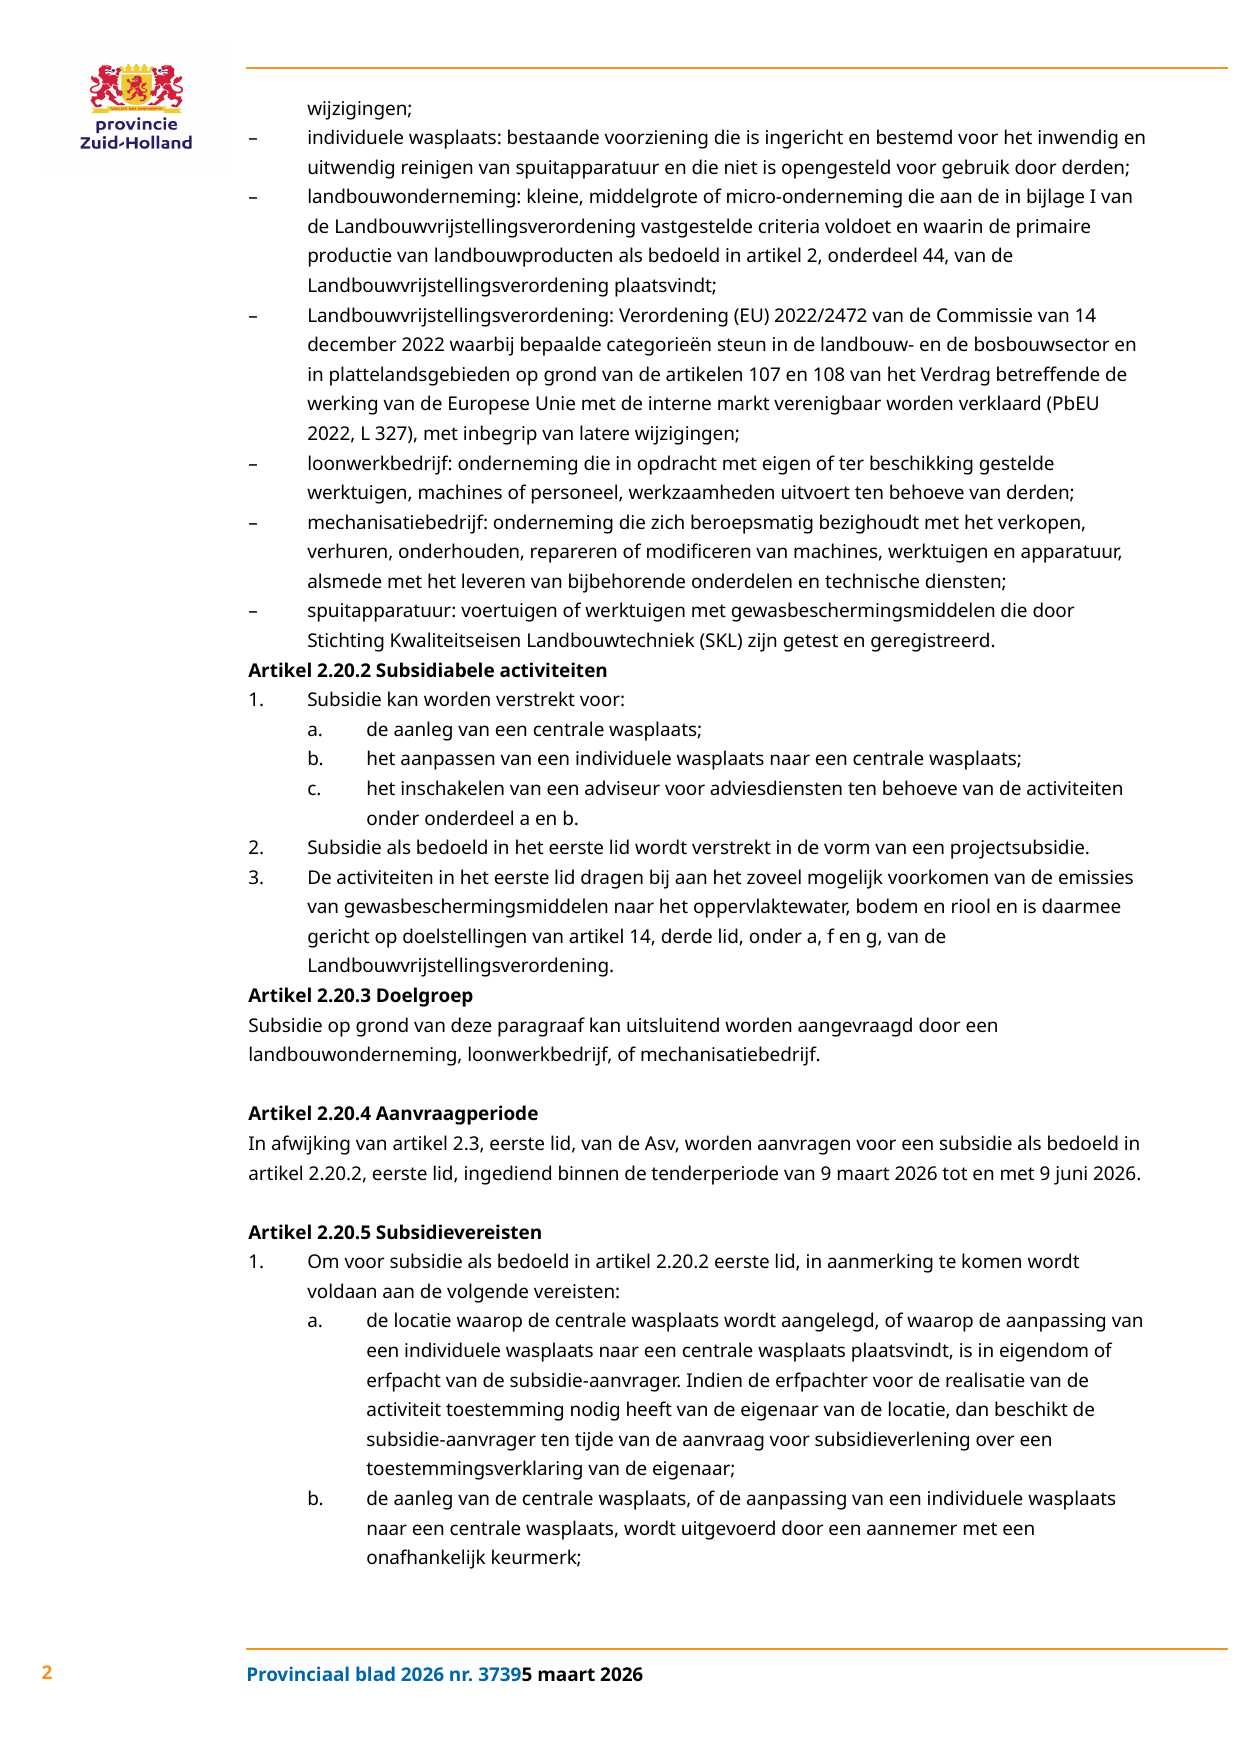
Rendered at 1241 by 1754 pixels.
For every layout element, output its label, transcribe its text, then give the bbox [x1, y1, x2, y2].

list Subsidie kan worden verstrekt voor: [248, 686, 1152, 712]
list De activiteiten in het eerste lid dragen bij aan het zoveel mogelijk voorkomen van de emissies van gewasbeschermingsmiddelen naar het oppervlaktewater, bodem en riool en is daarmee gericht op doelstellingen van artikel 14, derde lid, onder a, f en g, van de Landbouwvrijstellingsverordening. [248, 864, 1152, 978]
list individuele wasplaats: bestaande voorziening die is ingericht en bestemd voor het inwendig en uitwendig reinigen van spuitapparatuur en die niet is opengesteld voor gebruik door derden; [248, 124, 1152, 180]
list Om voor subsidie als bedoeld in artikel 2.20.2 eerste lid, in aanmerking te komen wordt voldaan aan de volgende vereisten: [248, 1248, 1152, 1304]
list Landbouwvrijstellingsverordening: Verordening (EU) 2022/2472 van de Commissie van 14 december 2022 waarbij bepaalde categorieën steun in de landbouw- en de bosbouwsector en in plattelandsgebieden op grond van de artikelen 107 en 108 van het Verdrag betreffende de werking van de Europese Unie met de interne markt verenigbaar worden verklaard (PbEU 2022, L 327), met inbegrip van latere wijzigingen; [248, 302, 1152, 446]
text Artikel 2.20.5 Subsidievereisten [248, 1219, 1152, 1245]
list loonwerkbedrijf: onderneming die in opdracht met eigen of ter beschikking gestelde werktuigen, machines of personeel, werkzaamheden uitvoert ten behoeve van derden; [248, 450, 1152, 505]
picture [41, 47, 231, 172]
list het aanpassen van een individuele wasplaats naar een centrale wasplaats; [307, 746, 1152, 771]
list landbouwonderneming: kleine, middelgrote of micro-onderneming die aan de in bijlage I van de Landbouwvrijstellingsverordening vastgestelde criteria voldoet en waarin de primaire productie van landbouwproducten als bedoeld in artikel 2, onderdeel 44, van de Landbouwvrijstellingsverordening plaatsvindt; [248, 183, 1152, 298]
text Artikel 2.20.3 Doelgroep [248, 982, 1152, 1008]
text Artikel 2.20.2 Subsidiabele activiteiten [248, 657, 1152, 683]
list mechanisatiebedrijf: onderneming die zich beroepsmatig bezighoudt met het verkopen, verhuren, onderhouden, repareren of modificeren van machines, werktuigen en apparatuur, alsmede met het leveren van bijbehorende onderdelen en technische diensten; [248, 509, 1152, 594]
list de aanleg van de centrale wasplaats, of de aanpassing van een individuele wasplaats naar een centrale wasplaats, wordt uitgevoerd door een aannemer met een onafhankelijk keurmerk; [307, 1485, 1152, 1570]
list wijzigingen; [248, 95, 1152, 121]
text Artikel 2.20.4 Aanvraagperiode [248, 1101, 1152, 1126]
text In afwijking van artikel 2.3, eerste lid, van de Asv, worden aanvragen voor een subsidie als bedoeld in artikel 2.20.2, eerste lid, ingediend binnen de tenderperiode van 9 maart 2026 tot en met 9 juni 2026. [248, 1130, 1152, 1186]
list Subsidie als bedoeld in het eerste lid wordt verstrekt in de vorm van een projectsubsidie. [248, 834, 1152, 860]
text Subsidie op grond van deze paragraaf kan uitsluitend worden aangevraagd door een landbouwonderneming, loonwerkbedrijf, of mechanisatiebedrijf. [248, 1012, 1152, 1067]
list spuitapparatuur: voertuigen of werktuigen met gewasbeschermingsmiddelen die door Stichting Kwaliteitseisen Landbouwtechniek (SKL) zijn getest en geregistreerd. [248, 598, 1152, 653]
list de aanleg van een centrale wasplaats; [307, 716, 1152, 742]
list het inschakelen van een adviseur voor adviesdiensten ten behoeve van de activiteiten onder onderdeel a en b. [307, 775, 1152, 831]
list de locatie waarop de centrale wasplaats wordt aangelegd, of waarop de aanpassing van een individuele wasplaats naar een centrale wasplaats plaatsvindt, is in eigendom of erfpacht van de subsidie-aanvrager. Indien de erfpachter voor de realisatie van de activiteit toestemming nodig heeft van de eigenaar van de locatie, dan beschikt de subsidie-aanvrager ten tijde van de aanvraag voor subsidieverlening over een toestemmingsverklaring van de eigenaar; [307, 1308, 1152, 1481]
